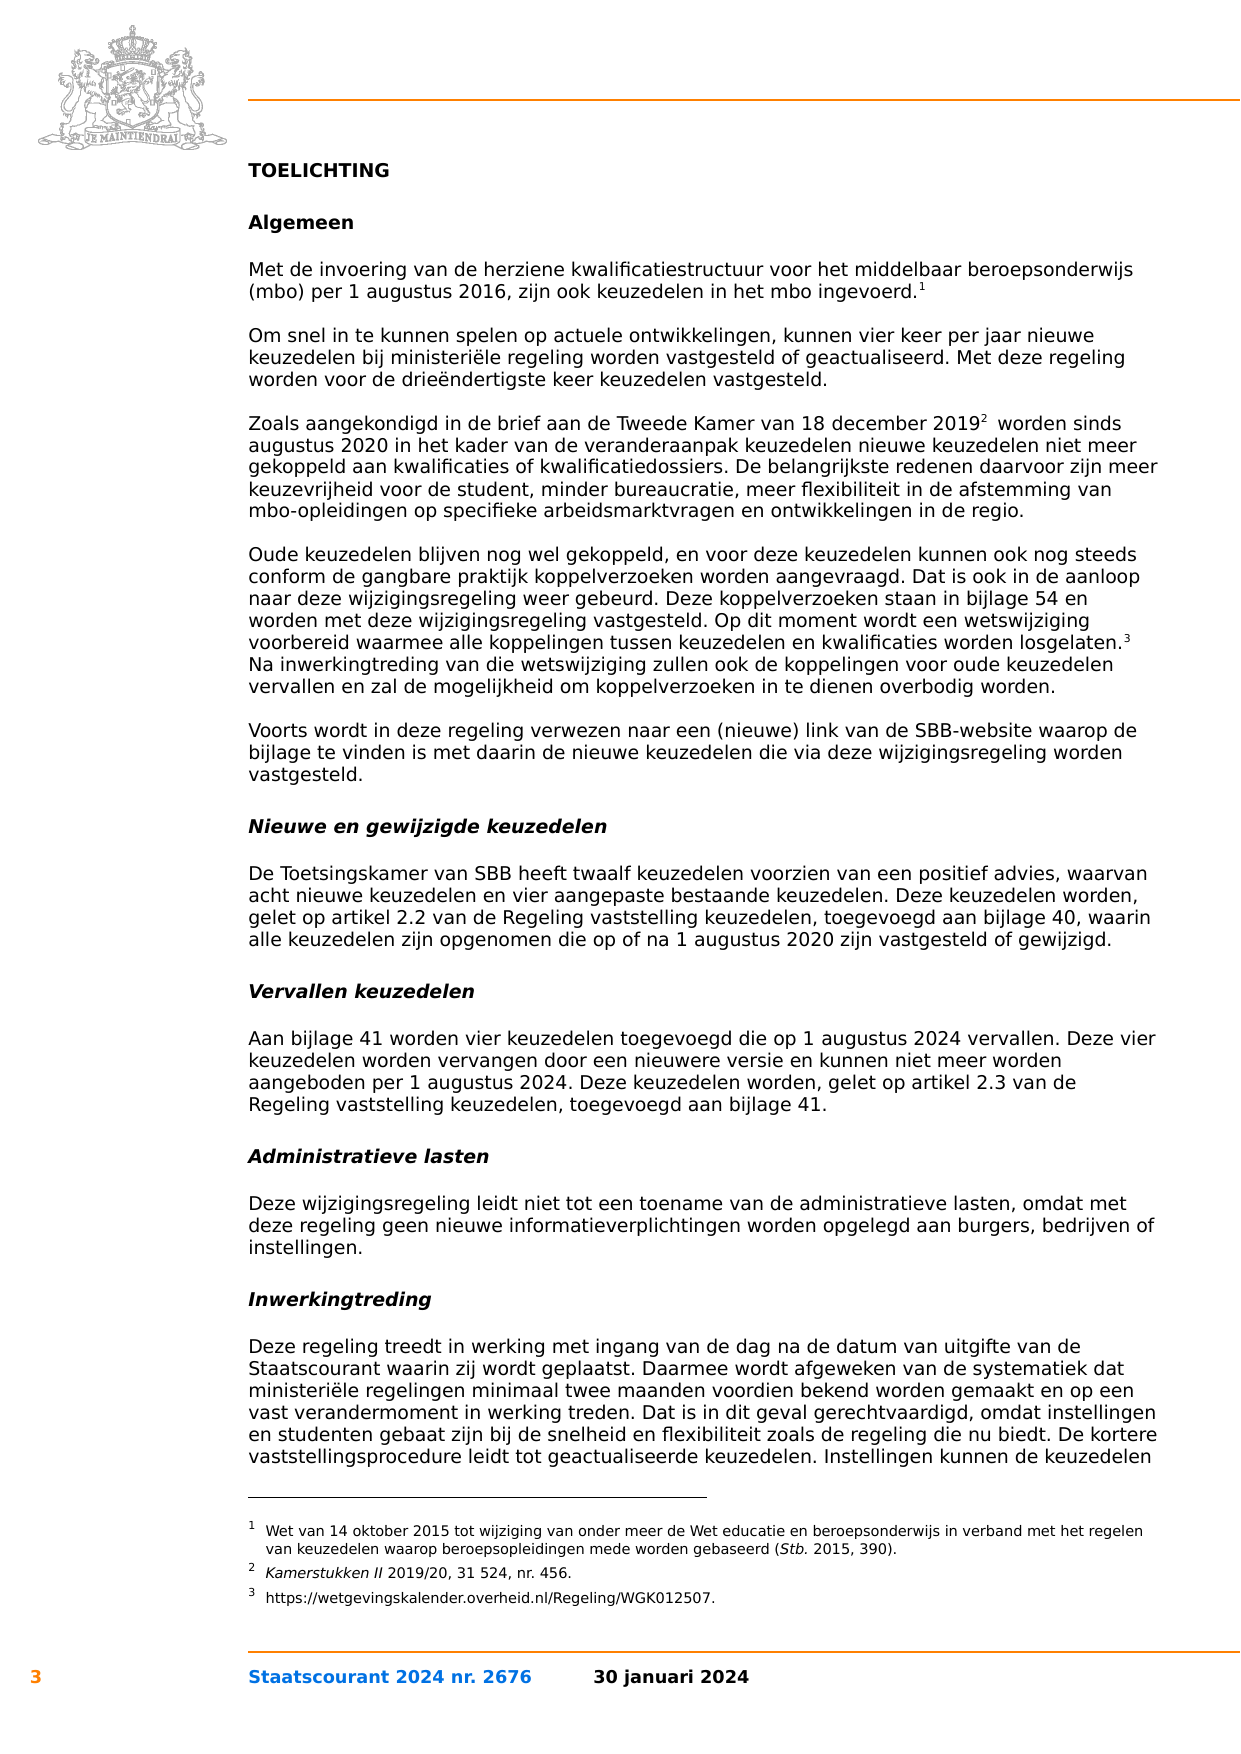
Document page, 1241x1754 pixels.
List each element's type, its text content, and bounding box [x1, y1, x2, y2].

text Deze regeling treedt in werking met ingang van de dag na de datum van uitgifte van de Staatscourant waarin zij wordt geplaatst. Daarmee wordt afgeweken van de systematiek dat ministeriële regelingen minimaal twee maanden voordien bekend worden gemaakt en op een vast verandermoment in werking treden. Dat is in dit geval gerechtvaardigd, omdat instellingen en studenten gebaat zijn bij de snelheid en flexibiliteit zoals de regeling die nu biedt. De kortere vaststellingsprocedure leidt tot geactualiseerde keuzedelen. Instellingen kunnen de keuzedelen [248, 1336, 1163, 1467]
text Om snel in te kunnen spelen op actuele ontwikkelingen, kunnen vier keer per jaar nieuwe keuzedelen bij ministeriële regeling worden vastgesteld of geactualiseerd. Met deze regeling worden voor de drieëndertigste keer keuzedelen vastgesteld. [248, 325, 1163, 391]
text Kamerstukken II 2019/20, 31 524, nr. 456. [248, 1561, 1163, 1583]
picture [38, 25, 227, 150]
subtitle TOELICHTING [248, 160, 1163, 182]
text Aan bijlage 41 worden vier keuzedelen toegevoegd die op 1 augustus 2024 vervallen. Deze vier keuzedelen worden vervangen door een nieuwere versie en kunnen niet meer worden aangeboden per 1 augustus 2024. Deze keuzedelen worden, gelet op artikel 2.3 van de Regeling vaststelling keuzedelen, toegevoegd aan bijlage 41. [248, 1028, 1163, 1116]
text Zoals aangekondigd in de brief aan de Tweede Kamer van 18 december 2019 worden sinds augustus 2020 in het kader van de veranderaanpak keuzedelen nieuwe keuzedelen niet meer gekoppeld aan kwalificaties of kwalificatiedossiers. De belangrijkste redenen daarvoor zijn meer keuzevrijheid voor de student, minder bureaucratie, meer flexibiliteit in de afstemming van mbo-opleidingen op specifieke arbeidsmarktvragen en ontwikkelingen in de regio. [248, 412, 1163, 522]
text Met de invoering van de herziene kwalificatiestructuur voor het middelbaar beroepsonderwijs (mbo) per 1 augustus 2016, zijn ook keuzedelen in het mbo ingevoerd. [248, 259, 1163, 303]
text https://wetgevingskalender.overheid.nl/Regeling/WGK012507. [248, 1586, 1163, 1608]
text De Toetsingskamer van SBB heeft twaalf keuzedelen voorzien van een positief advies, waarvan acht nieuwe keuzedelen en vier aangepaste bestaande keuzedelen. Deze keuzedelen worden, gelet op artikel 2.2 van de Regeling vaststelling keuzedelen, toegevoegd aan bijlage 40, waarin alle keuzedelen zijn opgenomen die op of na 1 augustus 2020 zijn vastgesteld of gewijzigd. [248, 863, 1163, 951]
subtitle Vervallen keuzedelen [248, 981, 1163, 1003]
subtitle Nieuwe en gewijzigde keuzedelen [248, 816, 1163, 838]
subtitle Administratieve lasten [248, 1146, 1163, 1168]
text Deze wijzigingsregeling leidt niet tot een toename van de administratieve lasten, omdat met deze regeling geen nieuwe informatieverplichtingen worden opgelegd aan burgers, bedrijven of instellingen. [248, 1193, 1163, 1259]
subtitle Algemeen [248, 212, 1163, 234]
subtitle Inwerkingtreding [248, 1289, 1163, 1311]
text Wet van 14 oktober 2015 tot wijziging van onder meer de Wet educatie en beroepsonderwijs in verband met het regelen van keuzedelen waarop beroepsopleidingen mede worden gebaseerd (Stb. 2015, 390). [248, 1519, 1163, 1558]
text Voorts wordt in deze regeling verwezen naar een (nieuwe) link van de SBB-website waarop de bijlage te vinden is met daarin de nieuwe keuzedelen die via deze wijzigingsregeling worden vastgesteld. [248, 720, 1163, 786]
text Oude keuzedelen blijven nog wel gekoppeld, en voor deze keuzedelen kunnen ook nog steeds conform de gangbare praktijk koppelverzoeken worden aangevraagd. Dat is ook in de aanloop naar deze wijzigingsregeling weer gebeurd. Deze koppelverzoeken staan in bijlage 54 en worden met deze wijzigingsregeling vastgesteld. Op dit moment wordt een wetswijziging voorbereid waarmee alle koppelingen tussen keuzedelen en kwalificaties worden losgelaten. Na inwerkingtreding van die wetswijziging zullen ook de koppelingen voor oude keuzedelen vervallen en zal de mogelijkheid om koppelverzoeken in te dienen overbodig worden. [248, 544, 1163, 698]
